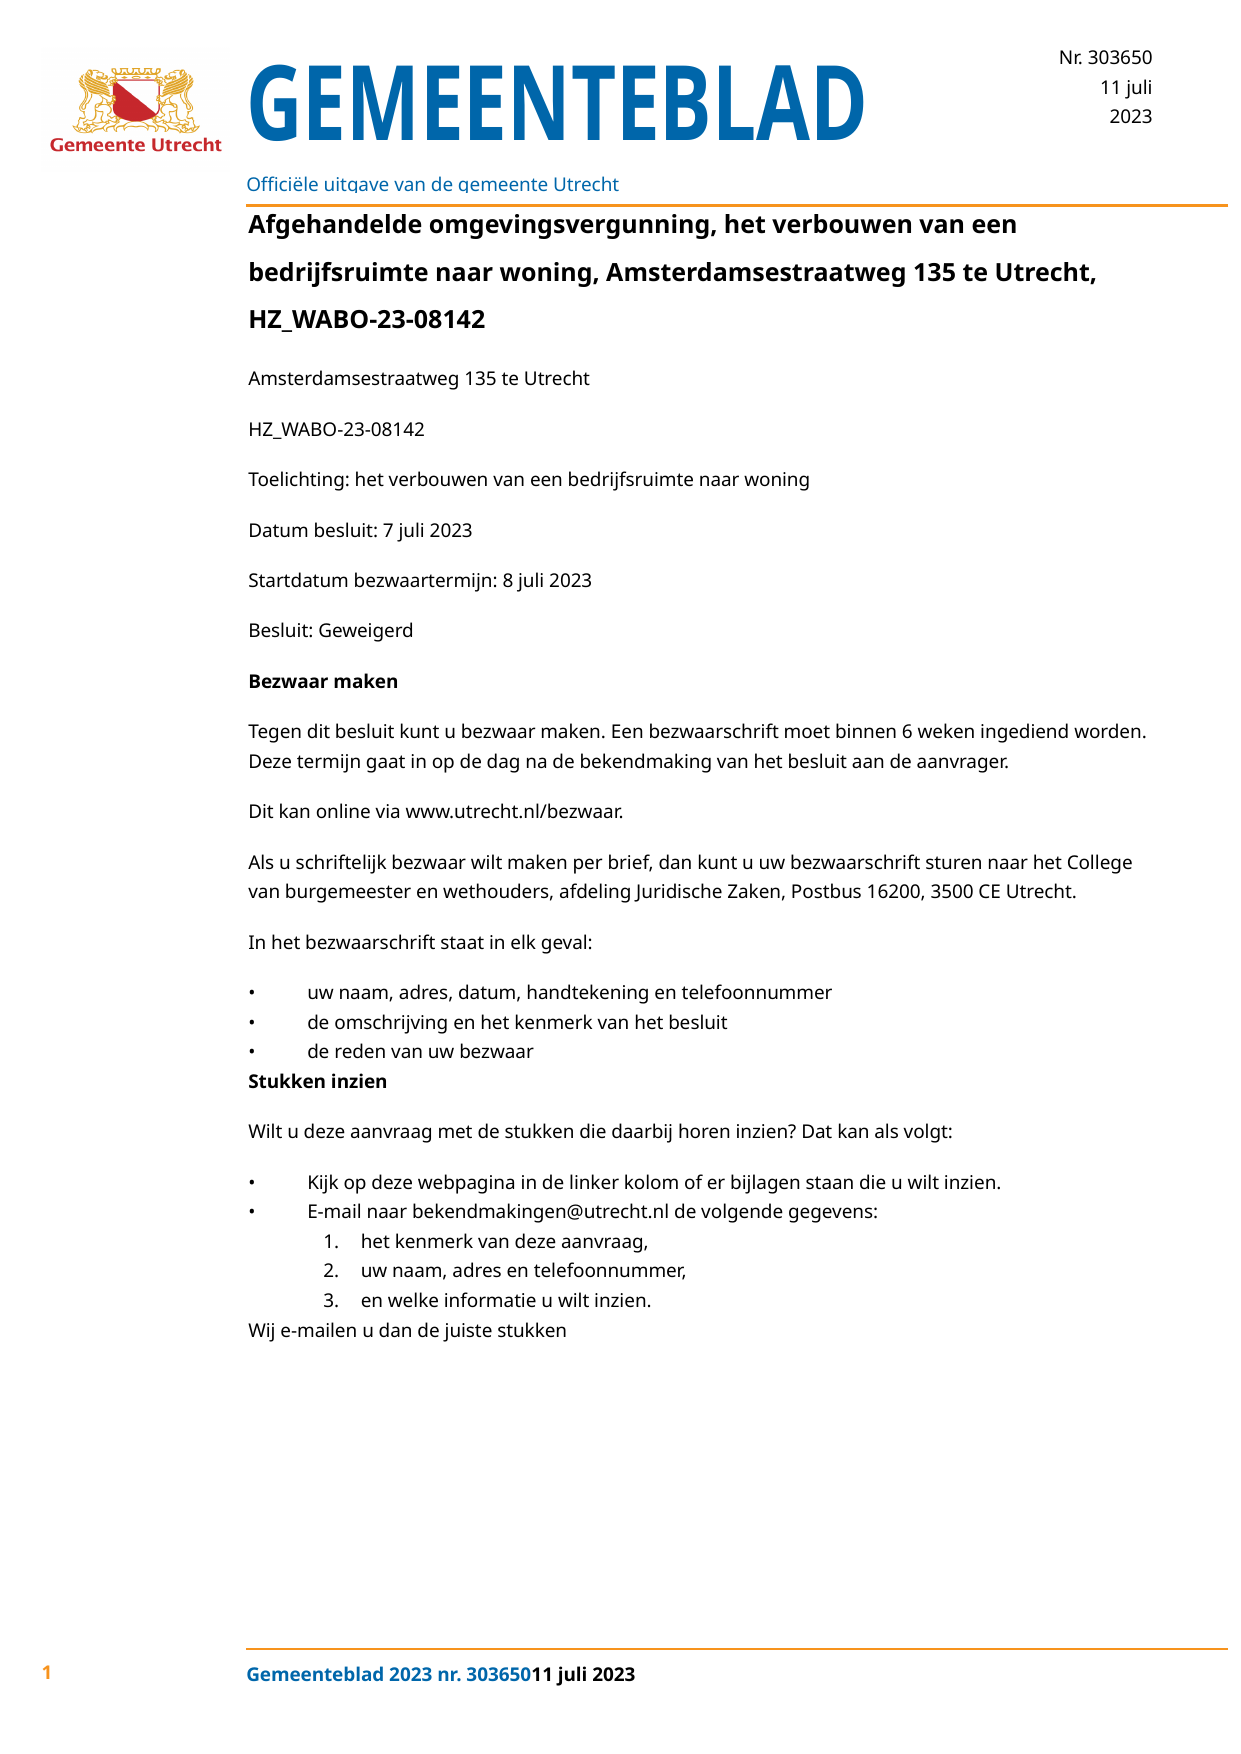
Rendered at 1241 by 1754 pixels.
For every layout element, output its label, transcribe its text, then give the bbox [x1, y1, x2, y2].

text Toelichting: het verbouwen van een bedrijfsruimte naar woning [248, 466, 1152, 492]
text Bezwaar maken [248, 668, 1152, 694]
list E-mail naar bekendmakingen@utrecht.nl de volgende gegevens: [248, 1198, 1152, 1224]
text Dit kan online via www.utrecht.nl/bezwaar. [248, 798, 1152, 824]
picture [41, 47, 231, 172]
list de omschrijving en het kenmerk van het besluit [248, 1009, 1152, 1034]
text Amsterdamsestraatweg 135 te Utrecht [248, 366, 1152, 391]
list de reden van uw bezwaar [248, 1038, 1152, 1064]
text Datum besluit: 7 juli 2023 [248, 517, 1152, 542]
list en welke informatie u wilt inzien. [323, 1287, 1152, 1313]
list uw naam, adres en telefoonnummer, [323, 1258, 1152, 1283]
text Als u schriftelijk bezwaar wilt maken per brief, dan kunt u uw bezwaarschrift sturen naar het College van burgemeester en wethouders, afdeling Juridische Zaken, Postbus 16200, 3500 CE Utrecht. [248, 849, 1152, 904]
text Startdatum bezwaartermijn: 8 juli 2023 [248, 567, 1152, 593]
text In het bezwaarschrift staat in elk geval: [248, 929, 1152, 954]
text Besluit: Geweigerd [248, 618, 1152, 643]
list het kenmerk van deze aanvraag, [323, 1228, 1152, 1254]
text Stukken inzien [248, 1068, 1152, 1094]
text HZ_WABO-23-08142 [248, 416, 1152, 442]
list Kijk op deze webpagina in de linker kolom of er bijlagen staan die u wilt inzien. [248, 1169, 1152, 1194]
text Afgehandelde omgevingsvergunning, het verbouwen van een bedrijfsruimte naar woning, Amsterdamsestraatweg 135 te Utrecht, HZ_WABO-23-08142 [248, 207, 1152, 336]
text Wij e-mailen u dan de juiste stukken [248, 1317, 1152, 1342]
text Wilt u deze aanvraag met de stukken die daarbij horen inzien? Dat kan als volgt: [248, 1118, 1152, 1144]
list uw naam, adres, datum, handtekening en telefoonnummer [248, 979, 1152, 1005]
text Tegen dit besluit kunt u bezwaar maken. Een bezwaarschrift moet binnen 6 weken ingediend worden. Deze termijn gaat in op de dag na de bekendmaking van het besluit aan de aanvrager. [248, 718, 1152, 774]
